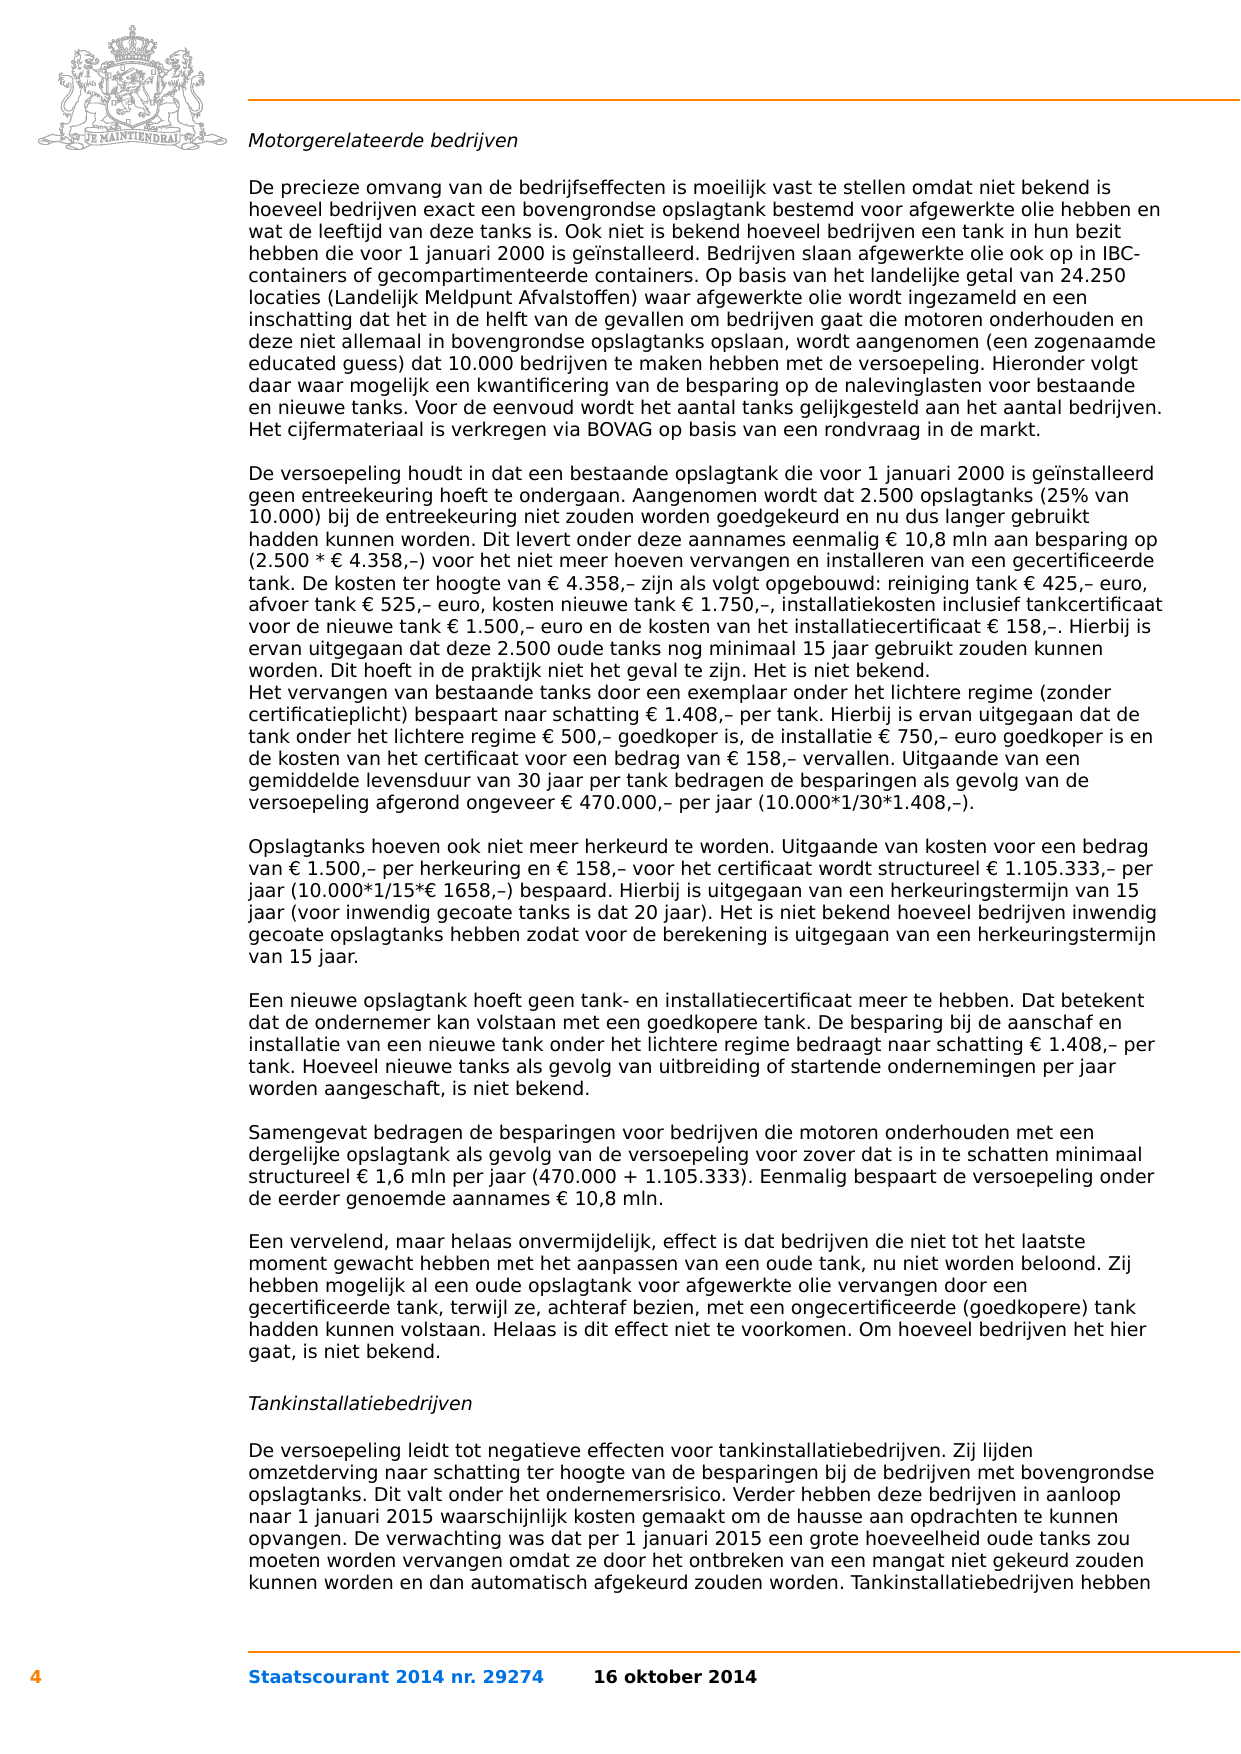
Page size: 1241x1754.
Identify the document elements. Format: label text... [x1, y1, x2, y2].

text De versoepeling leidt tot negatieve effecten voor tankinstallatiebedrijven. Zij lijden omzetderving naar schatting ter hoogte van de besparingen bij de bedrijven met bovengrondse opslagtanks. Dit valt onder het ondernemersrisico. Verder hebben deze bedrijven in aanloop naar 1 januari 2015 waarschijnlijk kosten gemaakt om de hausse aan opdrachten te kunnen opvangen. De verwachting was dat per 1 januari 2015 een grote hoeveelheid oude tanks zou moeten worden vervangen omdat ze door het ontbreken van een mangat niet gekeurd zouden kunnen worden en dan automatisch afgekeurd zouden worden. Tankinstallatiebedrijven hebben [248, 1440, 1163, 1594]
text Een nieuwe opslagtank hoeft geen tank- en installatiecertificaat meer te hebben. Dat betekent dat de ondernemer kan volstaan met een goedkopere tank. De besparing bij de aanschaf en installatie van een nieuwe tank onder het lichtere regime bedraagt naar schatting € 1.408,– per tank. Hoeveel nieuwe tanks als gevolg van uitbreiding of startende ondernemingen per jaar worden aangeschaft, is niet bekend. [248, 990, 1163, 1100]
text Opslagtanks hoeven ook niet meer herkeurd te worden. Uitgaande van kosten voor een bedrag van € 1.500,– per herkeuring en € 158,– voor het certificaat wordt structureel € 1.105.333,– per jaar (10.000*1/15*€ 1658,–) bespaard. Hierbij is uitgegaan van een herkeuringstermijn van 15 jaar (voor inwendig gecoate tanks is dat 20 jaar). Het is niet bekend hoeveel bedrijven inwendig gecoate opslagtanks hebben zodat voor de berekening is uitgegaan van een herkeuringstermijn van 15 jaar. [248, 836, 1163, 968]
subtitle Motorgerelateerde bedrijven [248, 130, 1163, 152]
picture [38, 25, 227, 150]
text Het vervangen van bestaande tanks door een exemplaar onder het lichtere regime (zonder certificatieplicht) bespaart naar schatting € 1.408,– per tank. Hierbij is ervan uitgegaan dat de tank onder het lichtere regime € 500,– goedkoper is, de installatie € 750,– euro goedkoper is en de kosten van het certificaat voor een bedrag van € 158,– vervallen. Uitgaande van een gemiddelde levensduur van 30 jaar per tank bedragen de besparingen als gevolg van de versoepeling afgerond ongeveer € 470.000,– per jaar (10.000*1/30*1.408,–). [248, 682, 1163, 814]
text De precieze omvang van de bedrijfseffecten is moeilijk vast te stellen omdat niet bekend is hoeveel bedrijven exact een bovengrondse opslagtank bestemd voor afgewerkte olie hebben en wat de leeftijd van deze tanks is. Ook niet is bekend hoeveel bedrijven een tank in hun bezit hebben die voor 1 januari 2000 is geïnstalleerd. Bedrijven slaan afgewerkte olie ook op in IBC-containers of gecompartimenteerde containers. Op basis van het landelijke getal van 24.250 locaties (Landelijk Meldpunt Afvalstoffen) waar afgewerkte olie wordt ingezameld en een inschatting dat het in de helft van de gevallen om bedrijven gaat die motoren onderhouden en deze niet allemaal in bovengrondse opslagtanks opslaan, wordt aangenomen (een zogenaamde educated guess) dat 10.000 bedrijven te maken hebben met de versoepeling. Hieronder volgt daar waar mogelijk een kwantificering van de besparing op de nalevinglasten voor bestaande en nieuwe tanks. Voor de eenvoud wordt het aantal tanks gelijkgesteld aan het aantal bedrijven. Het cijfermateriaal is verkregen via BOVAG op basis van een rondvraag in de markt. [248, 177, 1163, 441]
text Een vervelend, maar helaas onvermijdelijk, effect is dat bedrijven die niet tot het laatste moment gewacht hebben met het aanpassen van een oude tank, nu niet worden beloond. Zij hebben mogelijk al een oude opslagtank voor afgewerkte olie vervangen door een gecertificeerde tank, terwijl ze, achteraf bezien, met een ongecertificeerde (goedkopere) tank hadden kunnen volstaan. Helaas is dit effect niet te voorkomen. Om hoeveel bedrijven het hier gaat, is niet bekend. [248, 1231, 1163, 1363]
text De versoepeling houdt in dat een bestaande opslagtank die voor 1 januari 2000 is geïnstalleerd geen entreekeuring hoeft te ondergaan. Aangenomen wordt dat 2.500 opslagtanks (25% van 10.000) bij de entreekeuring niet zouden worden goedgekeurd en nu dus langer gebruikt hadden kunnen worden. Dit levert onder deze aannames eenmalig € 10,8 mln aan besparing op (2.500 * € 4.358,–) voor het niet meer hoeven vervangen en installeren van een gecertificeerde tank. De kosten ter hoogte van € 4.358,– zijn als volgt opgebouwd: reiniging tank € 425,– euro, afvoer tank € 525,– euro, kosten nieuwe tank € 1.750,–, installatiekosten inclusief tankcertificaat voor de nieuwe tank € 1.500,– euro en de kosten van het installatiecertificaat € 158,–. Hierbij is ervan uitgegaan dat deze 2.500 oude tanks nog minimaal 15 jaar gebruikt zouden kunnen worden. Dit hoeft in de praktijk niet het geval te zijn. Het is niet bekend. [248, 462, 1163, 682]
text Samengevat bedragen de besparingen voor bedrijven die motoren onderhouden met een dergelijke opslagtank als gevolg van de versoepeling voor zover dat is in te schatten minimaal structureel € 1,6 mln per jaar (470.000 + 1.105.333). Eenmalig bespaart de versoepeling onder de eerder genoemde aannames € 10,8 mln. [248, 1122, 1163, 1209]
subtitle Tankinstallatiebedrijven [248, 1393, 1163, 1415]
